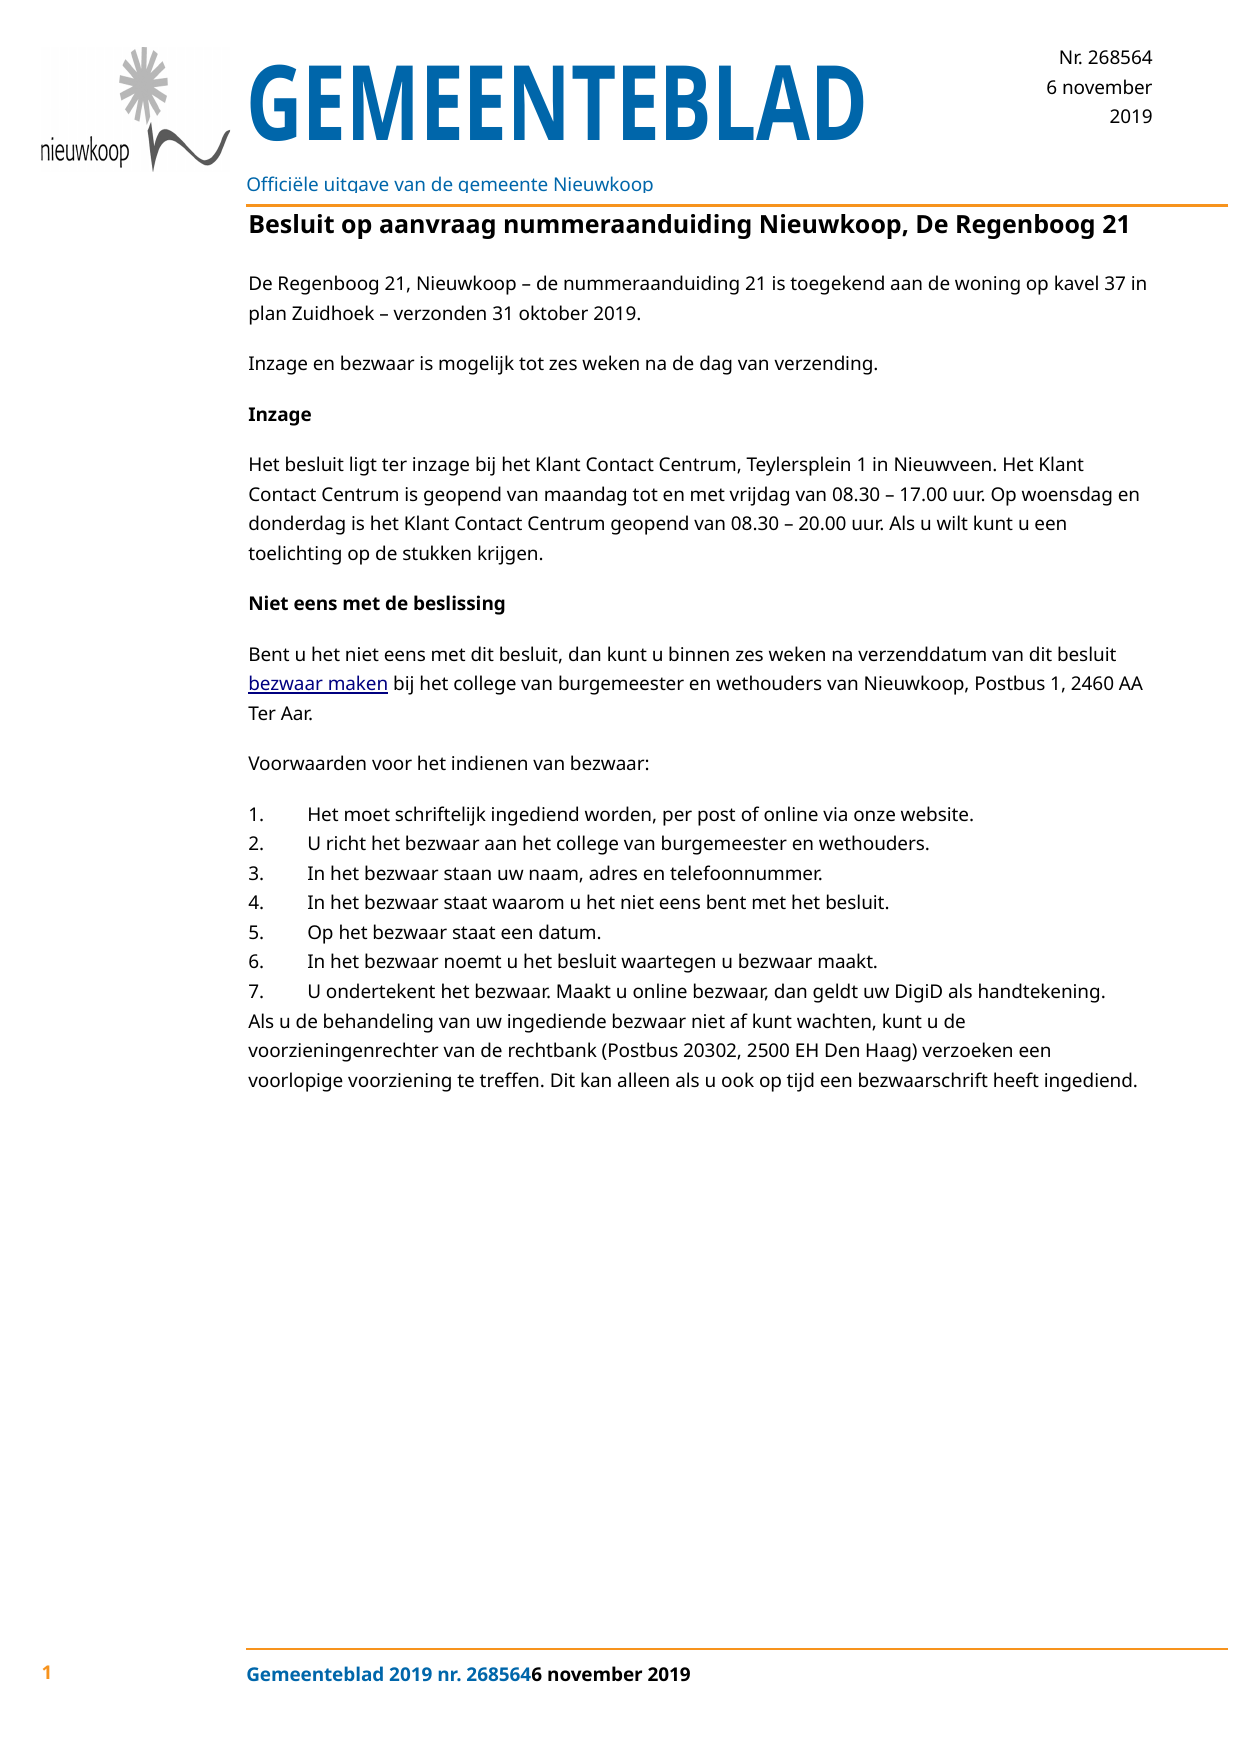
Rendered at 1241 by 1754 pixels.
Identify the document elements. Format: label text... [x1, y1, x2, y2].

list U richt het bezwaar aan het college van burgemeester en wethouders. [248, 830, 1152, 856]
list In het bezwaar staan uw naam, adres en telefoonnummer. [248, 860, 1152, 886]
text Besluit op aanvraag nummeraanduiding Nieuwkoop, De Regenboog 21 [248, 207, 1152, 241]
text Het besluit ligt ter inzage bij het Klant Contact Centrum, Teylersplein 1 in Nieuwveen. Het Klant Contact Centrum is geopend van maandag tot en met vrijdag van 08.30 – 17.00 uur. Op woensdag en donderdag is het Klant Contact Centrum geopend van 08.30 – 20.00 uur. Als u wilt kunt u een toelichting op de stukken krijgen. [248, 451, 1152, 566]
text De Regenboog 21, Nieuwkoop – de nummeraanduiding 21 is toegekend aan de woning op kavel 37 in plan Zuidhoek – verzonden 31 oktober 2019. [248, 270, 1152, 326]
picture [41, 47, 231, 172]
list Op het bezwaar staat een datum. [248, 919, 1152, 945]
list Het moet schriftelijk ingediend worden, per post of online via onze website. [248, 801, 1152, 826]
text Bent u het niet eens met dit besluit, dan kunt u binnen zes weken na verzenddatum van dit besluit bezwaar maken bij het college van burgemeester en wethouders van Nieuwkoop, Postbus 1, 2460 AA Ter Aar. [248, 641, 1152, 726]
list In het bezwaar noemt u het besluit waartegen u bezwaar maakt. [248, 949, 1152, 974]
text Voorwaarden voor het indienen van bezwaar: [248, 750, 1152, 776]
text Inzage [248, 401, 1152, 426]
text Inzage en bezwaar is mogelijk tot zes weken na de dag van verzending. [248, 350, 1152, 376]
text Niet eens met de beslissing [248, 590, 1152, 616]
text Als u de behandeling van uw ingediende bezwaar niet af kunt wachten, kunt u de voorzieningenrechter van de rechtbank (Postbus 20302, 2500 EH Den Haag) verzoeken een voorlopige voorziening te treffen. Dit kan alleen als u ook op tijd een bezwaarschrift heeft ingediend. [248, 1008, 1152, 1093]
list In het bezwaar staat waarom u het niet eens bent met het besluit. [248, 889, 1152, 915]
list U ondertekent het bezwaar. Maakt u online bezwaar, dan geldt uw DigiD als handtekening. [248, 978, 1152, 1004]
